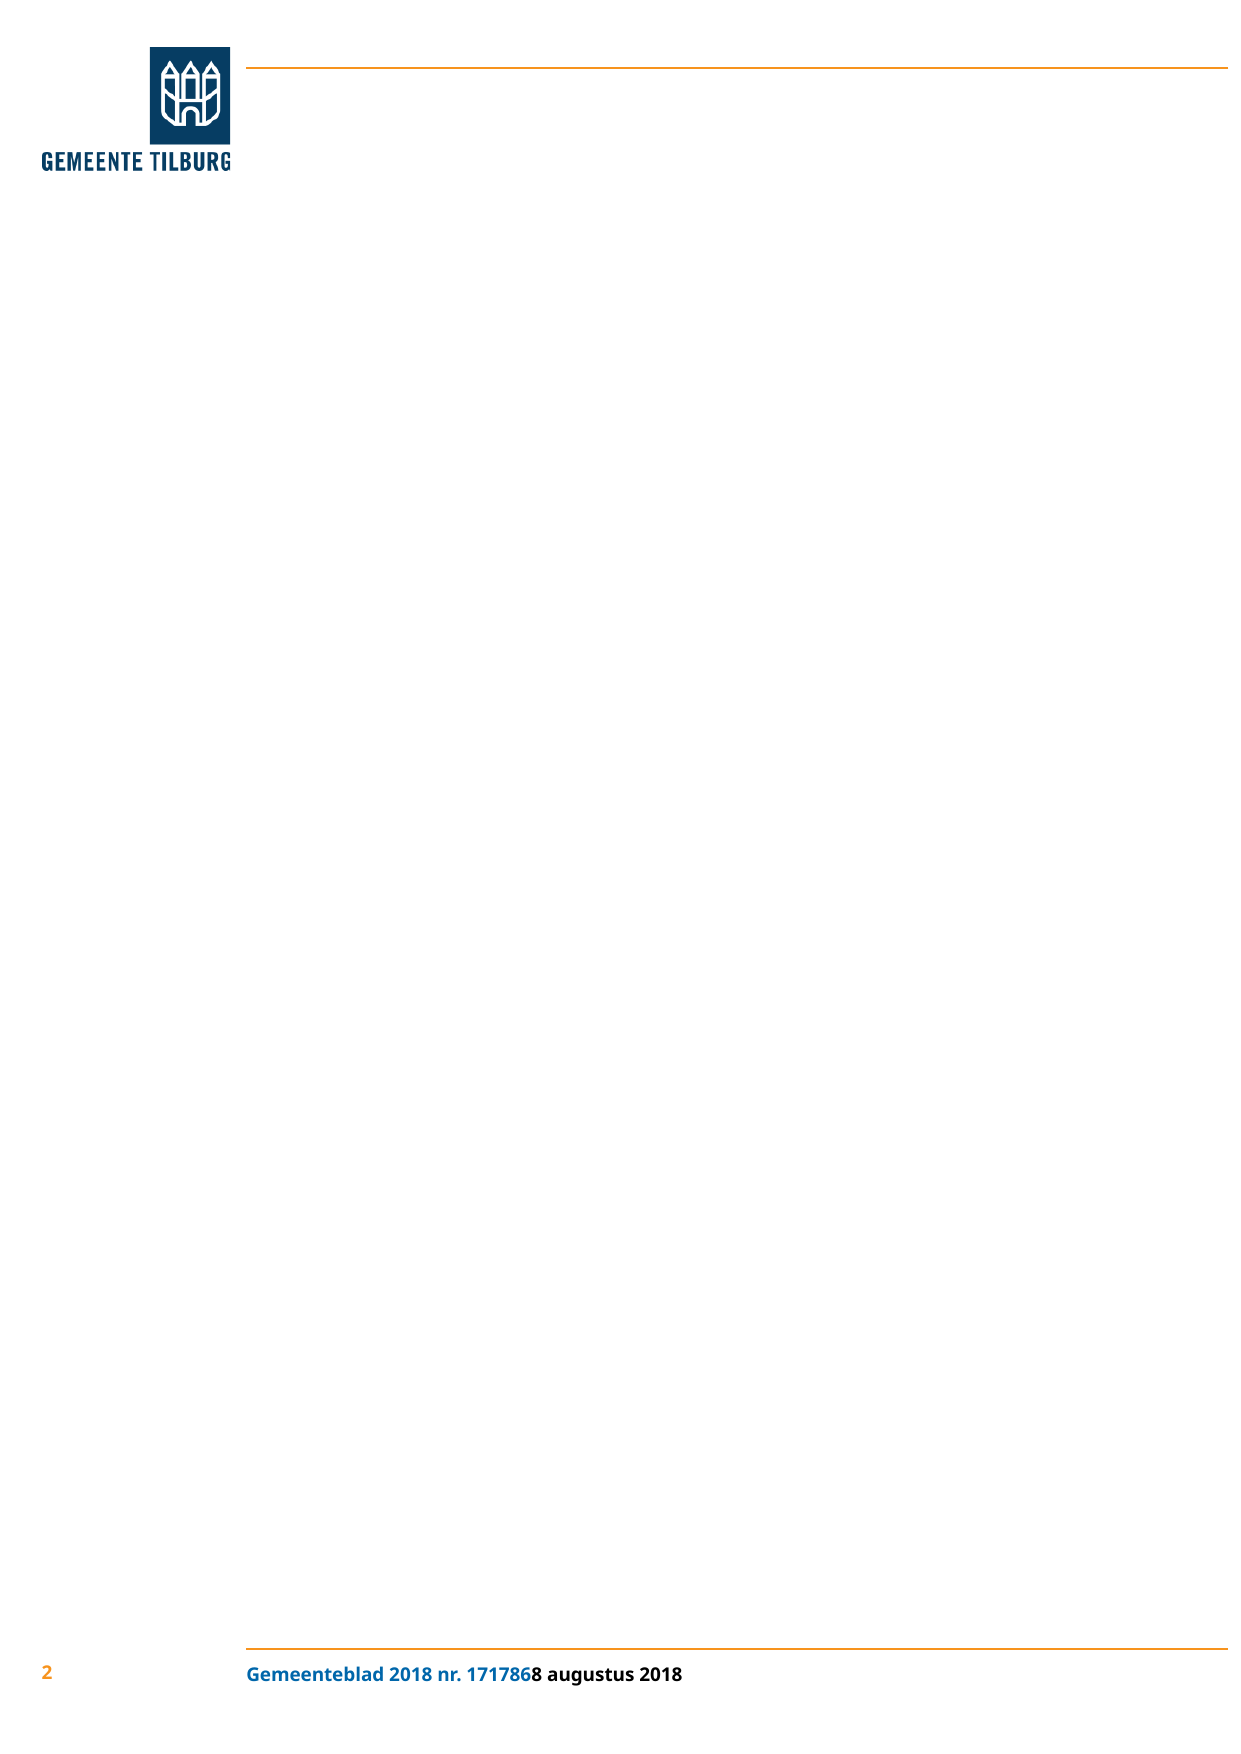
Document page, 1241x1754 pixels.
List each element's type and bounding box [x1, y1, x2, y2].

picture [41, 47, 231, 172]
